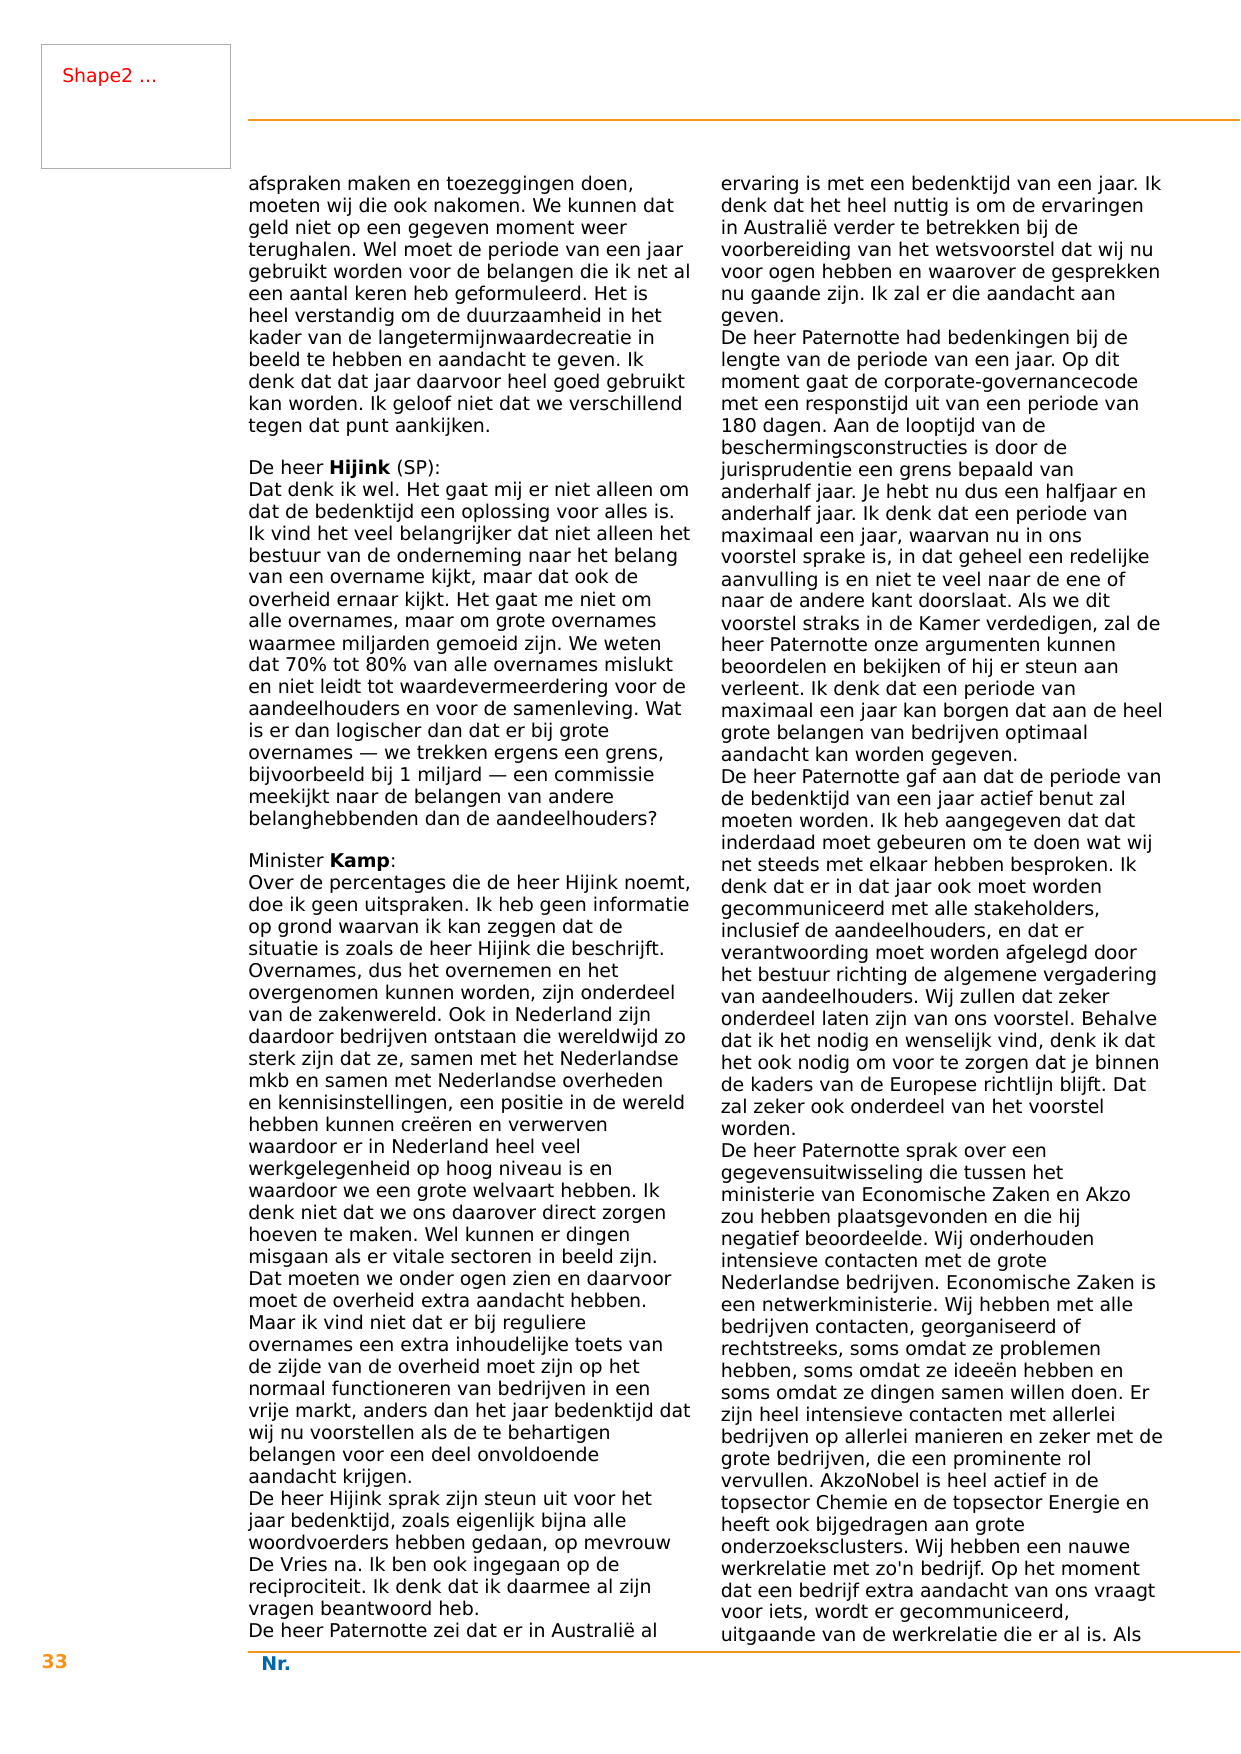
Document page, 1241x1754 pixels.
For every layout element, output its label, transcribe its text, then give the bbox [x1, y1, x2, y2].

text De heer Hijink sprak zijn steun uit voor het jaar bedenktijd, zoals eigenlijk bijna alle woordvoerders hebben gedaan, op mevrouw De Vries na. Ik ben ook ingegaan op de reciprociteit. Ik denk dat ik daarmee al zijn vragen beantwoord heb. [248, 1488, 691, 1619]
text De heer Paternotte sprak over een gegevensuitwisseling die tussen het ministerie van Economische Zaken en Akzo zou hebben plaatsgevonden en die hij negatief beoordeelde. Wij onderhouden intensieve contacten met de grote Nederlandse bedrijven. Economische Zaken is een netwerkministerie. Wij hebben met alle bedrijven contacten, georganiseerd of rechtstreeks, soms omdat ze problemen hebben, soms omdat ze ideeën hebben en soms omdat ze dingen samen willen doen. Er zijn heel intensieve contacten met allerlei bedrijven op allerlei manieren en zeker met de grote bedrijven, die een prominente rol vervullen. AkzoNobel is heel actief in de topsector Chemie en de topsector Energie en heeft ook bijgedragen aan grote onderzoeksclusters. Wij hebben een nauwe werkrelatie met zo'n bedrijf. Op het moment dat een bedrijf extra aandacht van ons vraagt voor iets, wordt er gecommuniceerd, uitgaande van de werkrelatie die er al is. Als [721, 1140, 1163, 1645]
text Dat denk ik wel. Het gaat mij er niet alleen om dat de bedenktijd een oplossing voor alles is. Ik vind het veel belangrijker dat niet alleen het bestuur van de onderneming naar het belang van een overname kijkt, maar dat ook de overheid ernaar kijkt. Het gaat me niet om alle overnames, maar om grote overnames waarmee miljarden gemoeid zijn. We weten dat 70% tot 80% van alle overnames mislukt en niet leidt tot waardevermeerdering voor de aandeelhouders en voor de samenleving. Wat is er dan logischer dan dat er bij grote overnames — we trekken ergens een grens, bijvoorbeeld bij 1 miljard — een commissie meekijkt naar de belangen van andere belanghebbenden dan de aandeelhouders? [248, 478, 691, 830]
text Over de percentages die de heer Hijink noemt, doe ik geen uitspraken. Ik heb geen informatie op grond waarvan ik kan zeggen dat de situatie is zoals de heer Hijink die beschrijft. Overnames, dus het overnemen en het overgenomen kunnen worden, zijn onderdeel van de zakenwereld. Ook in Nederland zijn daardoor bedrijven ontstaan die wereldwijd zo sterk zijn dat ze, samen met het Nederlandse mkb en samen met Nederlandse overheden en kennisinstellingen, een positie in de wereld hebben kunnen creëren en verwerven waardoor er in Nederland heel veel werkgelegenheid op hoog niveau is en waardoor we een grote welvaart hebben. Ik denk niet dat we ons daarover direct zorgen hoeven te maken. Wel kunnen er dingen misgaan als er vitale sectoren in beeld zijn. Dat moeten we onder ogen zien en daarvoor moet de overheid extra aandacht hebben. Maar ik vind niet dat er bij reguliere overnames een extra inhoudelijke toets van de zijde van de overheid moet zijn op het normaal functioneren van bedrijven in een vrije markt, anders dan het jaar bedenktijd dat wij nu voorstellen als de te behartigen belangen voor een deel onvoldoende aandacht krijgen. [248, 872, 691, 1488]
text afspraken maken en toezeggingen doen, moeten wij die ook nakomen. We kunnen dat geld niet op een gegeven moment weer terughalen. Wel moet de periode van een jaar gebruikt worden voor de belangen die ik net al een aantal keren heb geformuleerd. Het is heel verstandig om de duurzaamheid in het kader van de langetermijnwaardecreatie in beeld te hebben en aandacht te geven. Ik denk dat dat jaar daarvoor heel goed gebruikt kan worden. Ik geloof niet dat we verschillend tegen dat punt aankijken. [248, 173, 691, 437]
text De heer Paternotte zei dat er in Australië al [248, 1619, 691, 1641]
text Minister Kamp: [248, 850, 691, 872]
text ervaring is met een bedenktijd van een jaar. Ik denk dat het heel nuttig is om de ervaringen in Australië verder te betrekken bij de voorbereiding van het wetsvoorstel dat wij nu voor ogen hebben en waarover de gesprekken nu gaande zijn. Ik zal er die aandacht aan geven. [721, 173, 1163, 327]
text De heer Hijink (SP): [248, 457, 691, 478]
text De heer Paternotte gaf aan dat de periode van de bedenktijd van een jaar actief benut zal moeten worden. Ik heb aangegeven dat dat inderdaad moet gebeuren om te doen wat wij net steeds met elkaar hebben besproken. Ik denk dat er in dat jaar ook moet worden gecommuniceerd met alle stakeholders, inclusief de aandeelhouders, en dat er verantwoording moet worden afgelegd door het bestuur richting de algemene vergadering van aandeelhouders. Wij zullen dat zeker onderdeel laten zijn van ons voorstel. Behalve dat ik het nodig en wenselijk vind, denk ik dat het ook nodig om voor te zorgen dat je binnen de kaders van de Europese richtlijn blijft. Dat zal zeker ook onderdeel van het voorstel worden. [721, 766, 1163, 1140]
text De heer Paternotte had bedenkingen bij de lengte van de periode van een jaar. Op dit moment gaat de corporate-governancecode met een responstijd uit van een periode van 180 dagen. Aan de looptijd van de beschermingsconstructies is door de jurisprudentie een grens bepaald van anderhalf jaar. Je hebt nu dus een halfjaar en anderhalf jaar. Ik denk dat een periode van maximaal een jaar, waarvan nu in ons voorstel sprake is, in dat geheel een redelijke aanvulling is en niet te veel naar de ene of naar de andere kant doorslaat. Als we dit voorstel straks in de Kamer verdedigen, zal de heer Paternotte onze argumenten kunnen beoordelen en bekijken of hij er steun aan verleent. Ik denk dat een periode van maximaal een jaar kan borgen dat aan de heel grote belangen van bedrijven optimaal aandacht kan worden gegeven. [721, 327, 1163, 766]
